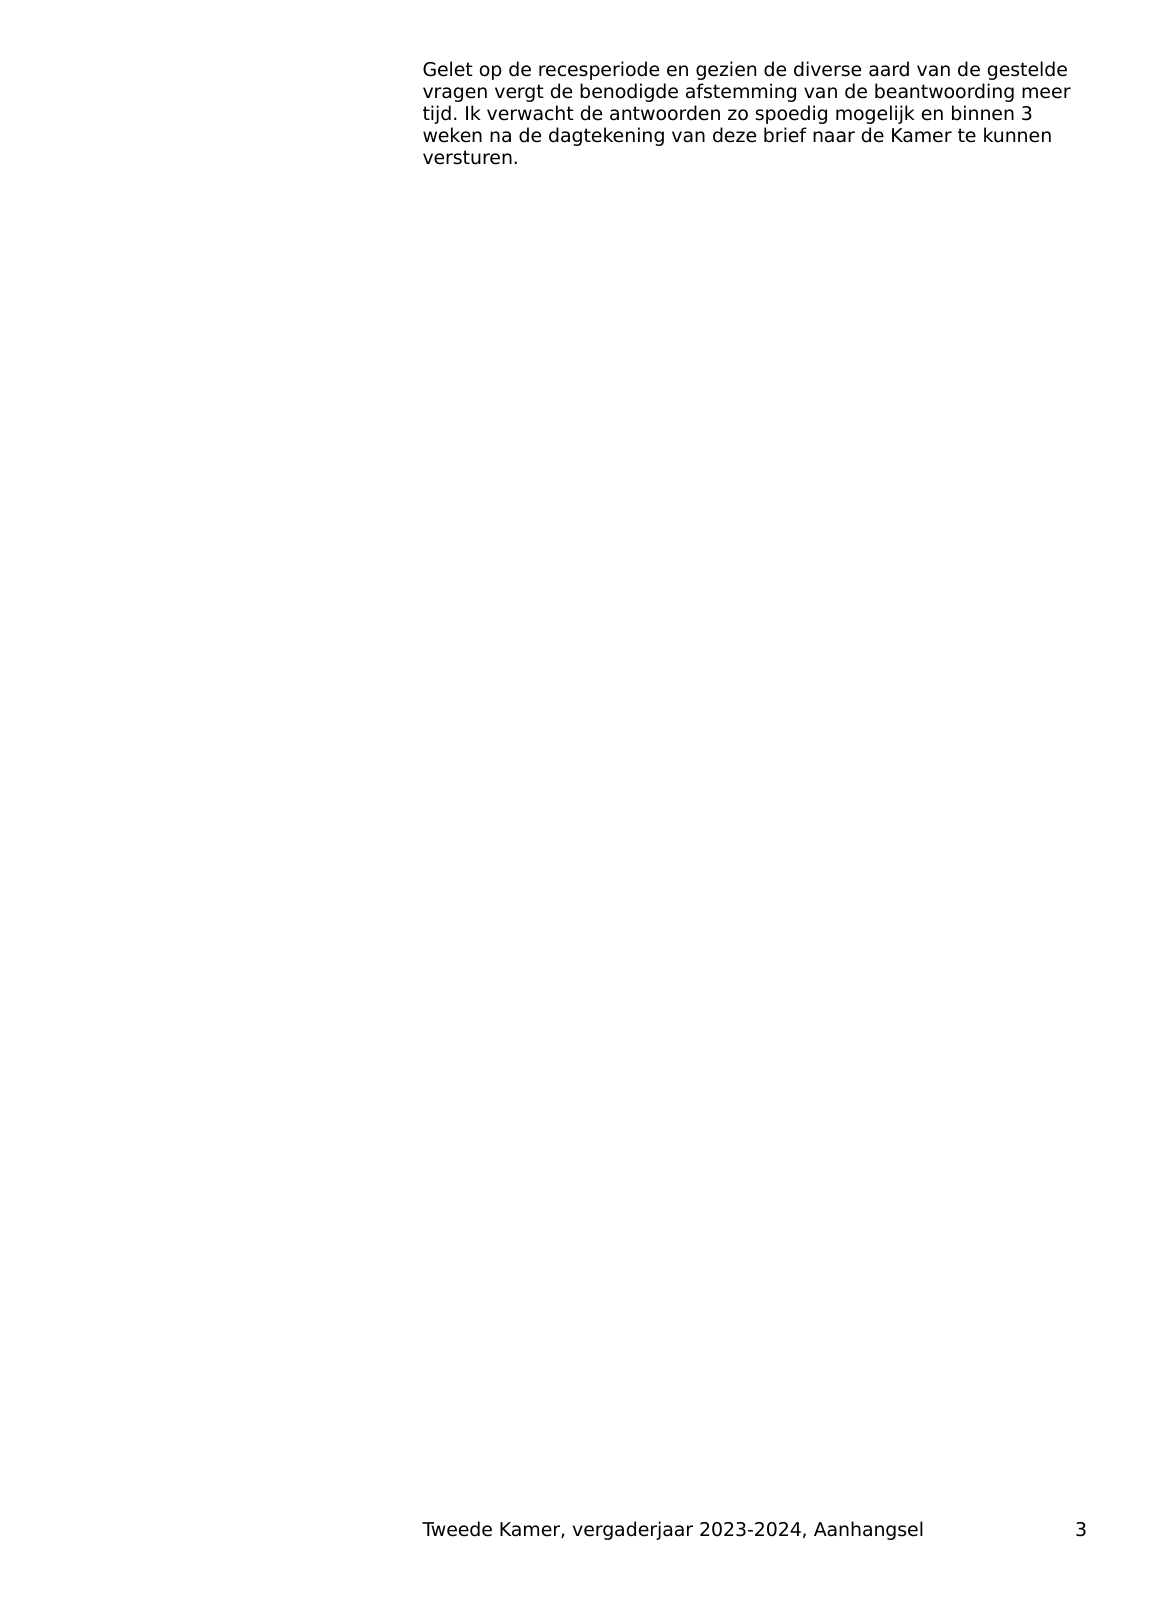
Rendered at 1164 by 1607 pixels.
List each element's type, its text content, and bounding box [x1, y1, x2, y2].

text Gelet op de recesperiode en gezien de diverse aard van de gestelde vragen vergt de benodigde afstemming van de beantwoording meer tijd. Ik verwacht de antwoorden zo spoedig mogelijk en binnen 3 weken na de dagtekening van deze brief naar de Kamer te kunnen versturen. [422, 59, 1087, 169]
